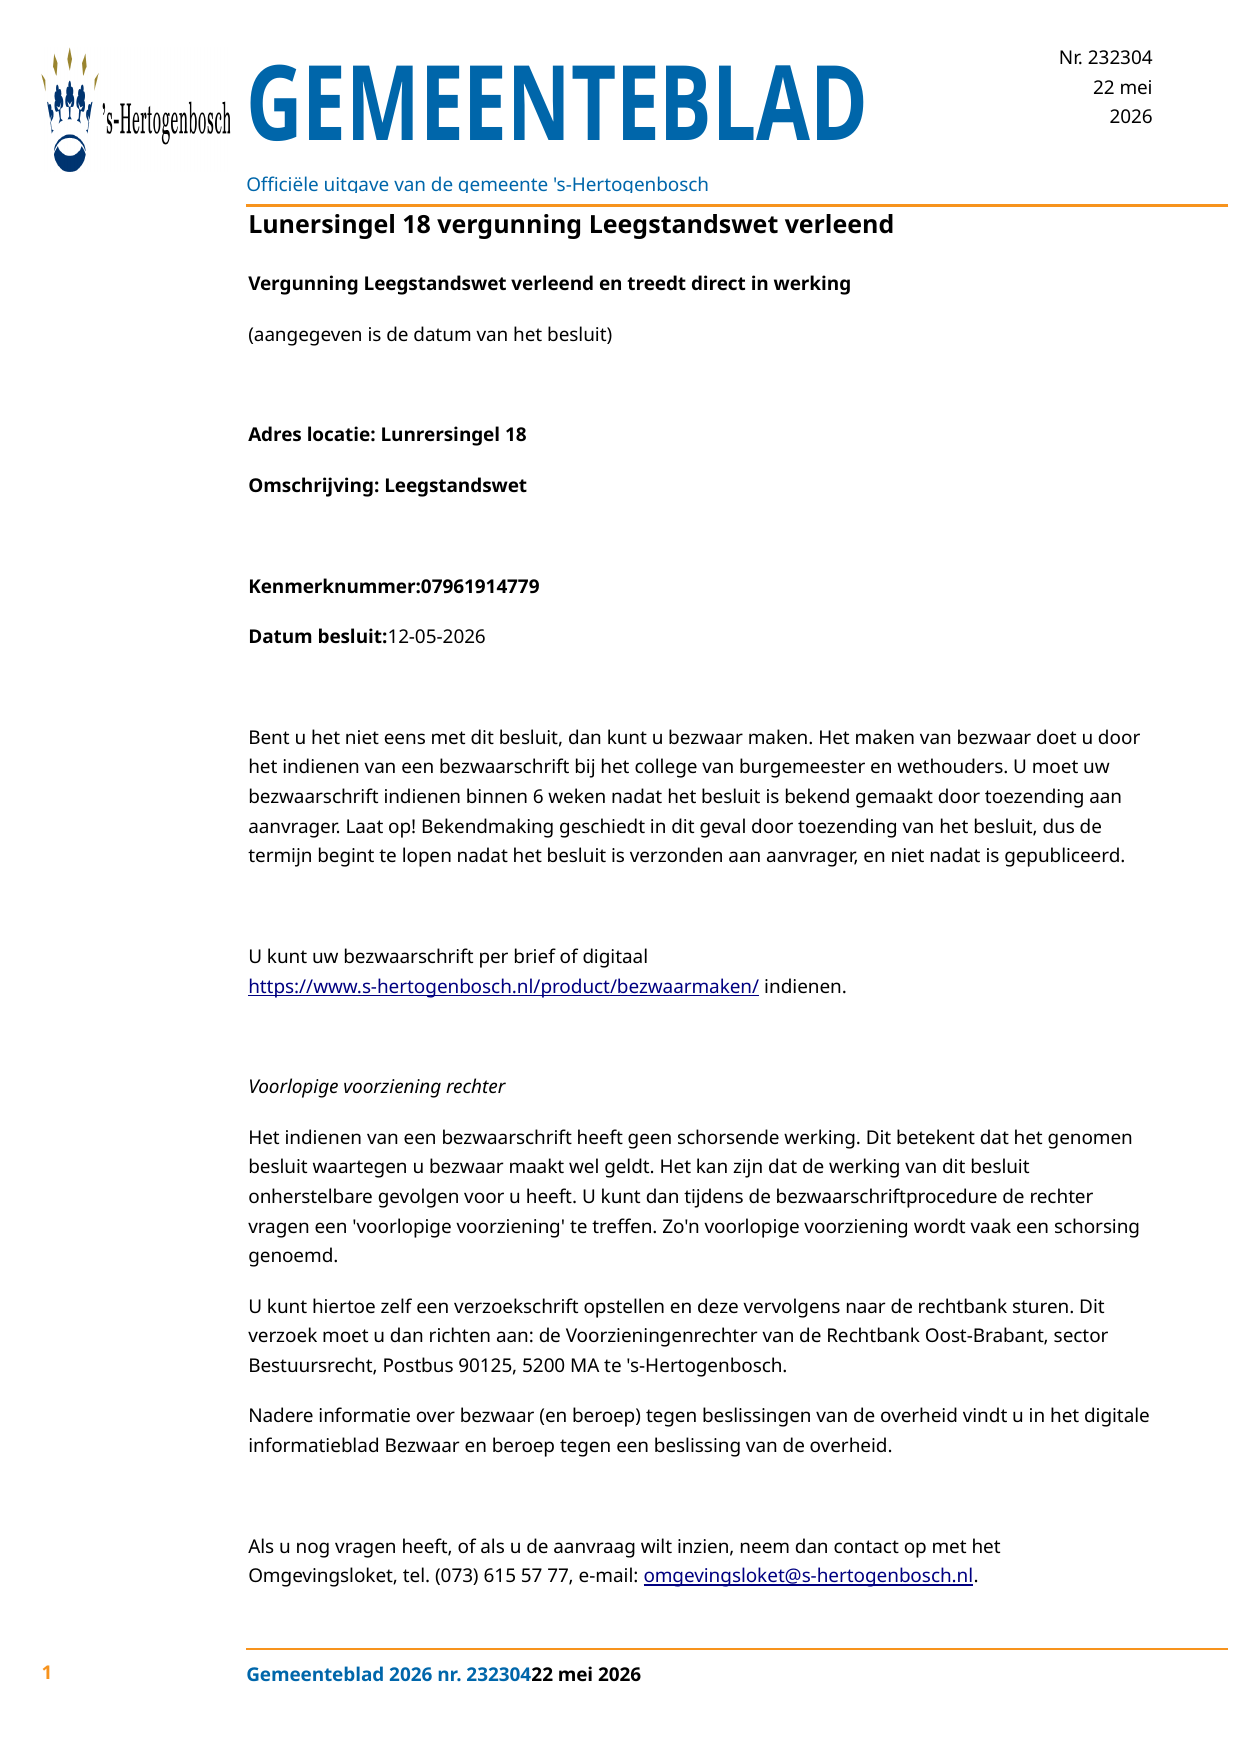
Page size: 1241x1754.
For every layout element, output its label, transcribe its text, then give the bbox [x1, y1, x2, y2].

text (aangegeven is de datum van het besluit) [248, 321, 1152, 346]
text Omschrijving: Leegstandswet [248, 472, 1152, 498]
text Voorlopige voorziening rechter [248, 1074, 1152, 1099]
text Vergunning Leegstandswet verleend en treedt direct in werking [248, 270, 1152, 296]
text Als u nog vragen heeft, of als u de aanvraag wilt inzien, neem dan contact op met het Omgevingsloket, tel. (073) 615 57 77, e-mail: omgevingsloket@s-hertogenbosch.nl. [248, 1533, 1152, 1588]
text Datum besluit:12-05-2026 [248, 623, 1152, 649]
text U kunt hiertoe zelf een verzoekschrift opstellen en deze vervolgens naar de rechtbank sturen. Dit verzoek moet u dan richten aan: de Voorzieningenrechter van de Rechtbank Oost-Brabant, sector Bestuursrecht, Postbus 90125, 5200 MA te 's-Hertogenbosch. [248, 1293, 1152, 1378]
text Adres locatie: Lunrersingel 18 [248, 422, 1152, 447]
text U kunt uw bezwaarschrift per brief of digitaal https://www.s-hertogenbosch.nl/product/bezwaarmaken/ indienen. [248, 943, 1152, 998]
text Nadere informatie over bezwaar (en beroep) tegen beslissingen van de overheid vindt u in het digitale informatieblad Bezwaar en beroep tegen een beslissing van de overheid. [248, 1402, 1152, 1458]
text Het indienen van een bezwaarschrift heeft geen schorsende werking. Dit betekent dat het genomen besluit waartegen u bezwaar maakt wel geldt. Het kan zijn dat de werking van dit besluit onherstelbare gevolgen voor u heeft. U kunt dan tijdens de bezwaarschriftprocedure de rechter vragen een 'voorlopige voorziening' te treffen. Zo'n voorlopige voorziening wordt vaak een schorsing genoemd. [248, 1124, 1152, 1268]
picture [41, 47, 231, 172]
text Lunersingel 18 vergunning Leegstandswet verleend [248, 207, 1152, 241]
text Kenmerknummer:07961914779 [248, 573, 1152, 598]
text Bent u het niet eens met dit besluit, dan kunt u bezwaar maken. Het maken van bezwaar doet u door het indienen van een bezwaarschrift bij het college van burgemeester en wethouders. U moet uw bezwaarschrift indienen binnen 6 weken nadat het besluit is bekend gemaakt door toezending aan aanvrager. Laat op! Bekendmaking geschiedt in dit geval door toezending van het besluit, dus de termijn begint te lopen nadat het besluit is verzonden aan aanvrager, en niet nadat is gepubliceerd. [248, 724, 1152, 868]
